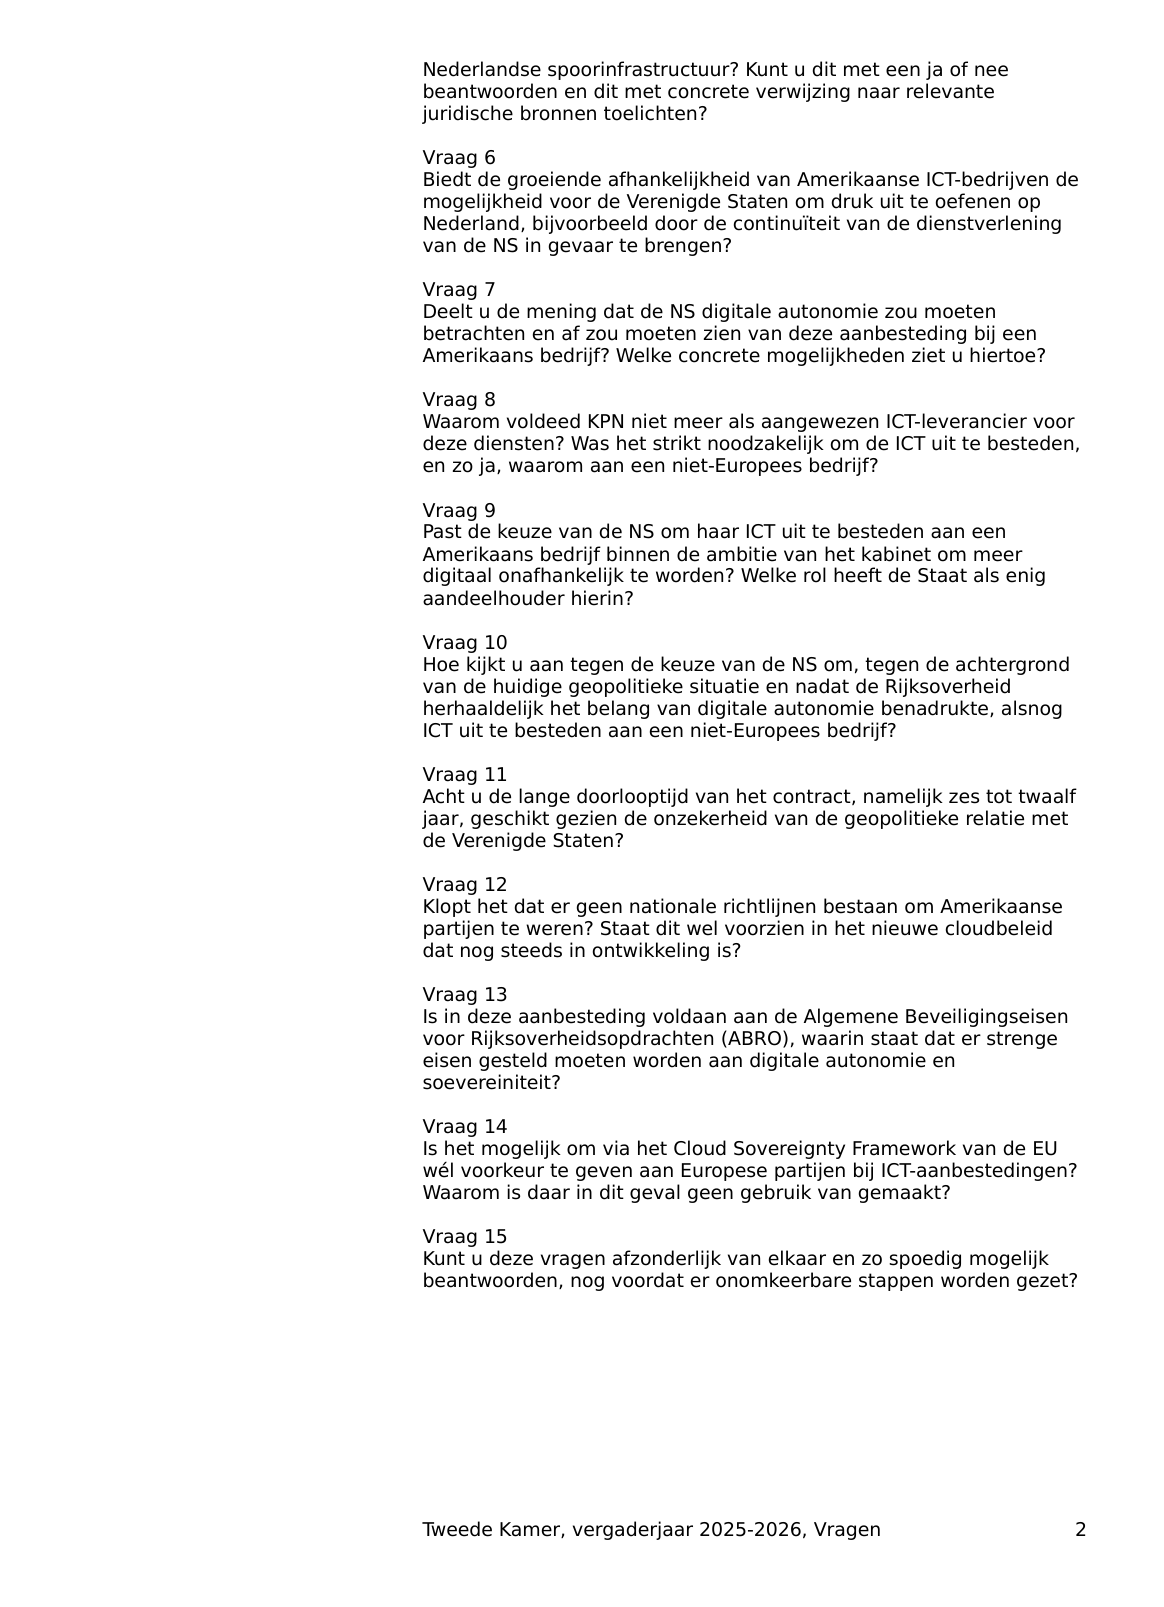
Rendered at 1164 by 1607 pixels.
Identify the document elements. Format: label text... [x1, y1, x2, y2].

text Vraag 6 [422, 147, 1087, 169]
text Acht u de lange doorlooptijd van het contract, namelijk zes tot twaalf jaar, geschikt gezien de onzekerheid van de geopolitieke relatie met de Verenigde Staten? [422, 786, 1087, 852]
text Is in deze aanbesteding voldaan aan de Algemene Beveiligingseisen voor Rijksoverheidsopdrachten (ABRO), waarin staat dat er strenge eisen gesteld moeten worden aan digitale autonomie en soevereiniteit? [422, 1006, 1087, 1094]
text Biedt de groeiende afhankelijkheid van Amerikaanse ICT-bedrijven de mogelijkheid voor de Verenigde Staten om druk uit te oefenen op Nederland, bijvoorbeeld door de continuïteit van de dienstverlening van de NS in gevaar te brengen? [422, 169, 1087, 257]
text Vraag 13 [422, 984, 1087, 1006]
text Vraag 11 [422, 764, 1087, 786]
text Is het mogelijk om via het Cloud Sovereignty Framework van de EU wél voorkeur te geven aan Europese partijen bij ICT-aanbestedingen? Waarom is daar in dit geval geen gebruik van gemaakt? [422, 1138, 1087, 1204]
text Vraag 10 [422, 632, 1087, 653]
text Vraag 8 [422, 389, 1087, 411]
text Hoe kijkt u aan tegen de keuze van de NS om, tegen de achtergrond van de huidige geopolitieke situatie en nadat de Rijksoverheid herhaaldelijk het belang van digitale autonomie benadrukte, alsnog ICT uit te besteden aan een niet-Europees bedrijf? [422, 653, 1087, 741]
text Waarom voldeed KPN niet meer als aangewezen ICT-leverancier voor deze diensten? Was het strikt noodzakelijk om de ICT uit te besteden, en zo ja, waarom aan een niet-Europees bedrijf? [422, 411, 1087, 477]
text Klopt het dat er geen nationale richtlijnen bestaan om Amerikaanse partijen te weren? Staat dit wel voorzien in het nieuwe cloudbeleid dat nog steeds in ontwikkeling is? [422, 896, 1087, 962]
text Vraag 12 [422, 874, 1087, 896]
text Deelt u de mening dat de NS digitale autonomie zou moeten betrachten en af zou moeten zien van deze aanbesteding bij een Amerikaans bedrijf? Welke concrete mogelijkheden ziet u hiertoe? [422, 301, 1087, 367]
text Vraag 14 [422, 1116, 1087, 1138]
text Vraag 9 [422, 499, 1087, 521]
text Vraag 15 [422, 1226, 1087, 1248]
text Vraag 7 [422, 279, 1087, 301]
text Nederlandse spoorinfrastructuur? Kunt u dit met een ja of nee beantwoorden en dit met concrete verwijzing naar relevante juridische bronnen toelichten? [422, 59, 1087, 125]
text Kunt u deze vragen afzonderlijk van elkaar en zo spoedig mogelijk beantwoorden, nog voordat er onomkeerbare stappen worden gezet? [422, 1248, 1087, 1292]
text Past de keuze van de NS om haar ICT uit te besteden aan een Amerikaans bedrijf binnen de ambitie van het kabinet om meer digitaal onafhankelijk te worden? Welke rol heeft de Staat als enig aandeelhouder hierin? [422, 521, 1087, 609]
